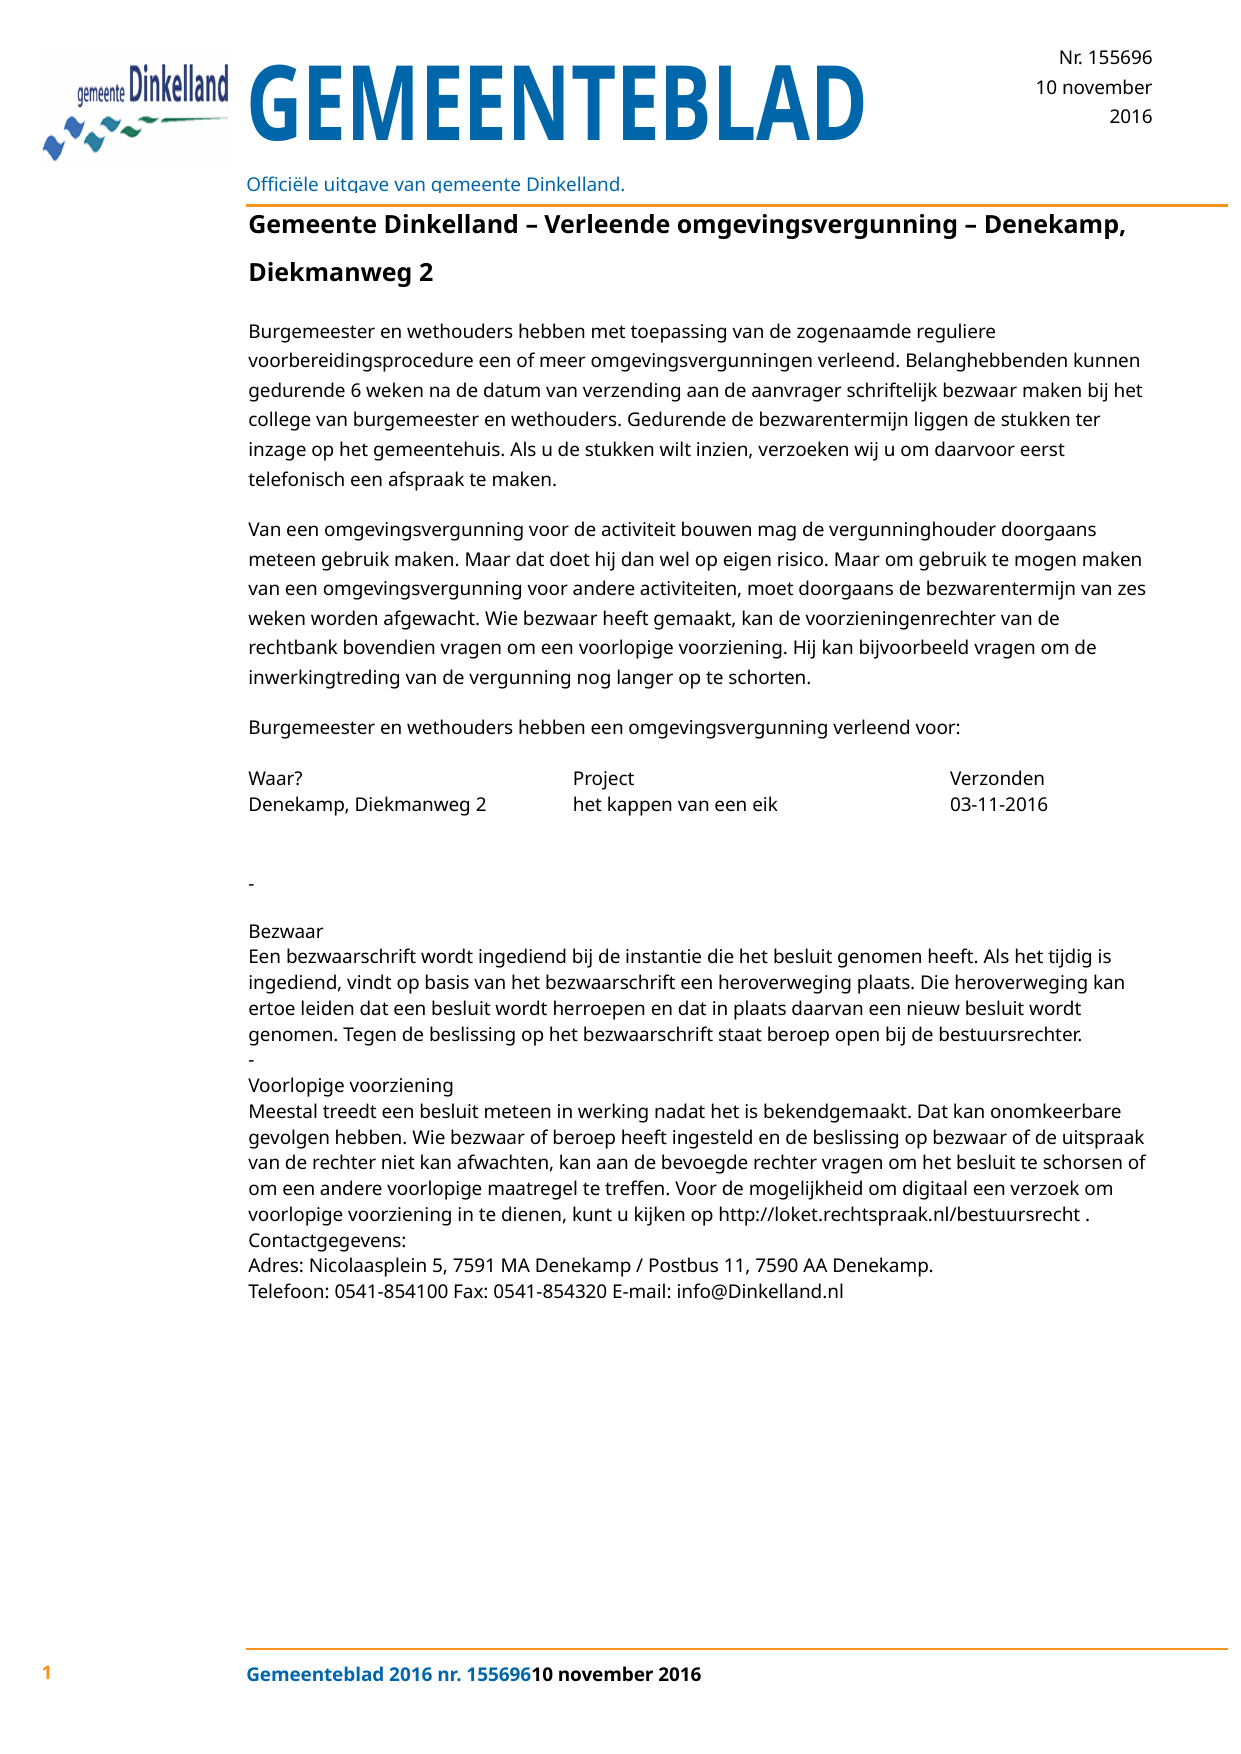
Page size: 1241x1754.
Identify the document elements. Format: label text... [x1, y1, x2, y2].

text Contactgegevens: [248, 1227, 1152, 1252]
text - [248, 1047, 1152, 1072]
table_cell Denekamp, Diekmanweg 2 [248, 791, 573, 817]
text Voorlopige voorziening [248, 1072, 1152, 1098]
text Gemeente Dinkelland – Verleende omgevingsvergunning – Denekamp, Diekmanweg 2 [248, 207, 1152, 288]
text Telefoon: 0541-854100 Fax: 0541-854320 E-mail: info@Dinkelland.nl [248, 1278, 1152, 1304]
picture [41, 47, 231, 172]
text - [248, 870, 1152, 896]
text Meestal treedt een besluit meteen in werking nadat het is bekendgemaakt. Dat kan onomkeerbare gevolgen hebben. Wie bezwaar of beroep heeft ingesteld en de beslissing op bezwaar of de uitspraak van de rechter niet kan afwachten, kan aan de bevoegde rechter vragen om het besluit te schorsen of om een andere voorlopige maatregel te treffen. Voor de mogelijkheid om digitaal een verzoek om voorlopige voorziening in te dienen, kunt u kijken op http://loket.rechtspraak.nl/bestuursrecht . [248, 1098, 1152, 1227]
table_header Waar? [248, 765, 573, 791]
table_cell het kappen van een eik [573, 791, 950, 817]
table_header Project [573, 765, 950, 791]
text Adres: Nicolaasplein 5, 7591 MA Denekamp / Postbus 11, 7590 AA Denekamp. [248, 1252, 1152, 1278]
text Burgemeester en wethouders hebben een omgevingsvergunning verleend voor: [248, 714, 1152, 740]
text Van een omgevingsvergunning voor de activiteit bouwen mag de vergunninghouder doorgaans meteen gebruik maken. Maar dat doet hij dan wel op eigen risico. Maar om gebruik te mogen maken van een omgevingsvergunning voor andere activiteiten, moet doorgaans de bezwarentermijn van zes weken worden afgewacht. Wie bezwaar heeft gemaakt, kan de voorzieningenrechter van de rechtbank bovendien vragen om een voorlopige voorziening. Hij kan bijvoorbeeld vragen om de inwerkingtreding van de vergunning nog langer op te schorten. [248, 516, 1152, 690]
text Bezwaar [248, 918, 1152, 944]
text Een bezwaarschrift wordt ingediend bij de instantie die het besluit genomen heeft. Als het tijdig is ingediend, vindt op basis van het bezwaarschrift een heroverweging plaats. Die heroverweging kan ertoe leiden dat een besluit wordt herroepen en dat in plaats daarvan een nieuw besluit wordt genomen. Tegen de beslissing op het bezwaarschrift staat beroep open bij de bestuursrechter. [248, 944, 1152, 1047]
table_header Verzonden [950, 765, 1152, 791]
text Burgemeester en wethouders hebben met toepassing van de zogenaamde reguliere voorbereidingsprocedure een of meer omgevingsvergunningen verleend. Belanghebbenden kunnen gedurende 6 weken na de datum van verzending aan de aanvrager schriftelijk bezwaar maken bij het college van burgemeester en wethouders. Gedurende de bezwarentermijn liggen de stukken ter inzage op het gemeentehuis. Als u de stukken wilt inzien, verzoeken wij u om daarvoor eerst telefonisch een afspraak te maken. [248, 318, 1152, 492]
table_cell 03-11-2016 [950, 791, 1152, 817]
